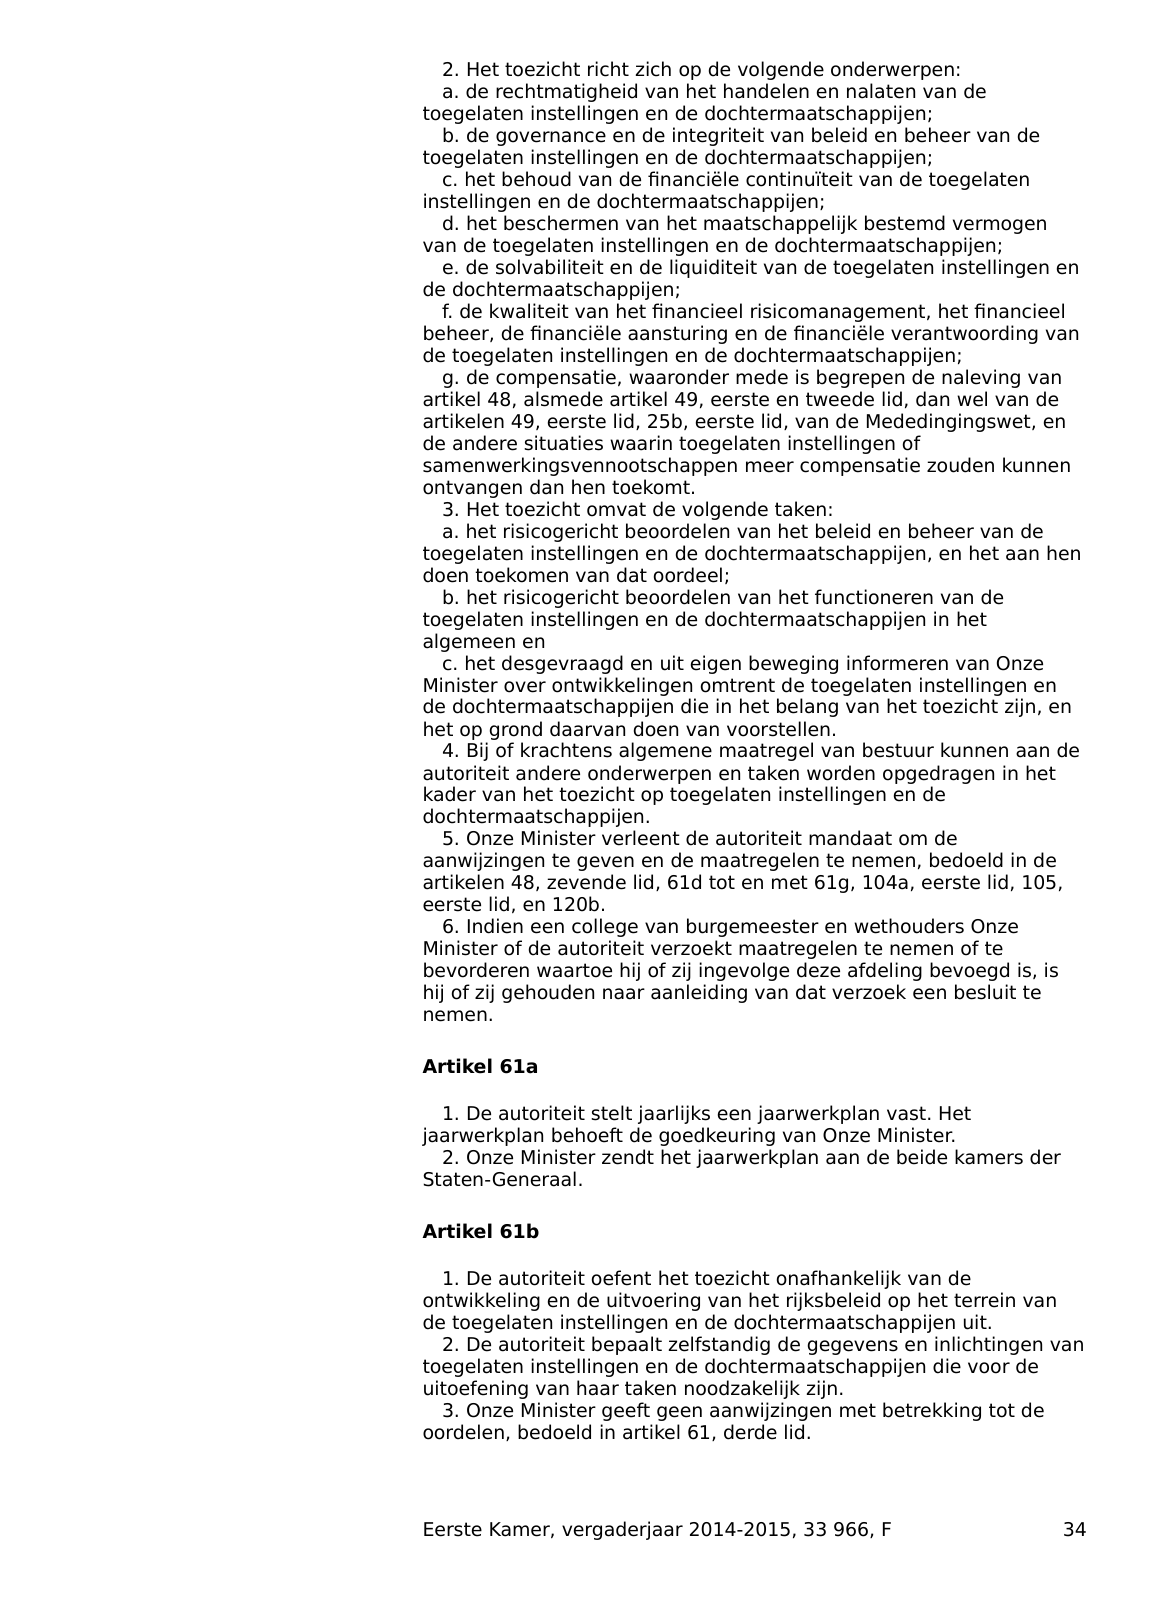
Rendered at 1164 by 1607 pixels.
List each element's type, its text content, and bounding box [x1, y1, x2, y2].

text a. het risicogericht beoordelen van het beleid en beheer van de toegelaten instellingen en de dochtermaatschappijen, en het aan hen doen toekomen van dat oordeel; [422, 521, 1087, 587]
text 1. De autoriteit oefent het toezicht onafhankelijk van de ontwikkeling en de uitvoering van het rijksbeleid op het terrein van de toegelaten instellingen en de dochtermaatschappijen uit. [422, 1268, 1087, 1334]
text b. de governance en de integriteit van beleid en beheer van de toegelaten instellingen en de dochtermaatschappijen; [422, 125, 1087, 169]
text 5. Onze Minister verleent de autoriteit mandaat om de aanwijzingen te geven en de maatregelen te nemen, bedoeld in de artikelen 48, zevende lid, 61d tot en met 61g, 104a, eerste lid, 105, eerste lid, en 120b. [422, 828, 1087, 916]
text 3. Het toezicht omvat de volgende taken: [422, 499, 1087, 521]
text g. de compensatie, waaronder mede is begrepen de naleving van artikel 48, alsmede artikel 49, eerste en tweede lid, dan wel van de artikelen 49, eerste lid, 25b, eerste lid, van de Mededingingswet, en de andere situaties waarin toegelaten instellingen of samenwerkingsvennootschappen meer compensatie zouden kunnen ontvangen dan hen toekomt. [422, 367, 1087, 499]
text 2. Het toezicht richt zich op de volgende onderwerpen: [422, 59, 1087, 81]
text b. het risicogericht beoordelen van het functioneren van de toegelaten instellingen en de dochtermaatschappijen in het algemeen en [422, 587, 1087, 652]
text c. het behoud van de financiële continuïteit van de toegelaten instellingen en de dochtermaatschappijen; [422, 169, 1087, 213]
text 2. Onze Minister zendt het jaarwerkplan aan de beide kamers der Staten-Generaal. [422, 1147, 1087, 1191]
text 1. De autoriteit stelt jaarlijks een jaarwerkplan vast. Het jaarwerkplan behoeft de goedkeuring van Onze Minister. [422, 1103, 1087, 1147]
text d. het beschermen van het maatschappelijk bestemd vermogen van de toegelaten instellingen en de dochtermaatschappijen; [422, 213, 1087, 257]
text 3. Onze Minister geeft geen aanwijzingen met betrekking tot de oordelen, bedoeld in artikel 61, derde lid. [422, 1400, 1087, 1444]
subtitle Artikel 61b [422, 1221, 1087, 1243]
text f. de kwaliteit van het financieel risicomanagement, het financieel beheer, de financiële aansturing en de financiële verantwoording van de toegelaten instellingen en de dochtermaatschappijen; [422, 301, 1087, 367]
text c. het desgevraagd en uit eigen beweging informeren van Onze Minister over ontwikkelingen omtrent de toegelaten instellingen en de dochtermaatschappijen die in het belang van het toezicht zijn, en het op grond daarvan doen van voorstellen. [422, 652, 1087, 740]
text 4. Bij of krachtens algemene maatregel van bestuur kunnen aan de autoriteit andere onderwerpen en taken worden opgedragen in het kader van het toezicht op toegelaten instellingen en de dochtermaatschappijen. [422, 740, 1087, 828]
text e. de solvabiliteit en de liquiditeit van de toegelaten instellingen en de dochtermaatschappijen; [422, 257, 1087, 301]
subtitle Artikel 61a [422, 1056, 1087, 1078]
text 2. De autoriteit bepaalt zelfstandig de gegevens en inlichtingen van toegelaten instellingen en de dochtermaatschappijen die voor de uitoefening van haar taken noodzakelijk zijn. [422, 1334, 1087, 1400]
text a. de rechtmatigheid van het handelen en nalaten van de toegelaten instellingen en de dochtermaatschappijen; [422, 81, 1087, 125]
text 6. Indien een college van burgemeester en wethouders Onze Minister of de autoriteit verzoekt maatregelen te nemen of te bevorderen waartoe hij of zij ingevolge deze afdeling bevoegd is, is hij of zij gehouden naar aanleiding van dat verzoek een besluit te nemen. [422, 916, 1087, 1026]
